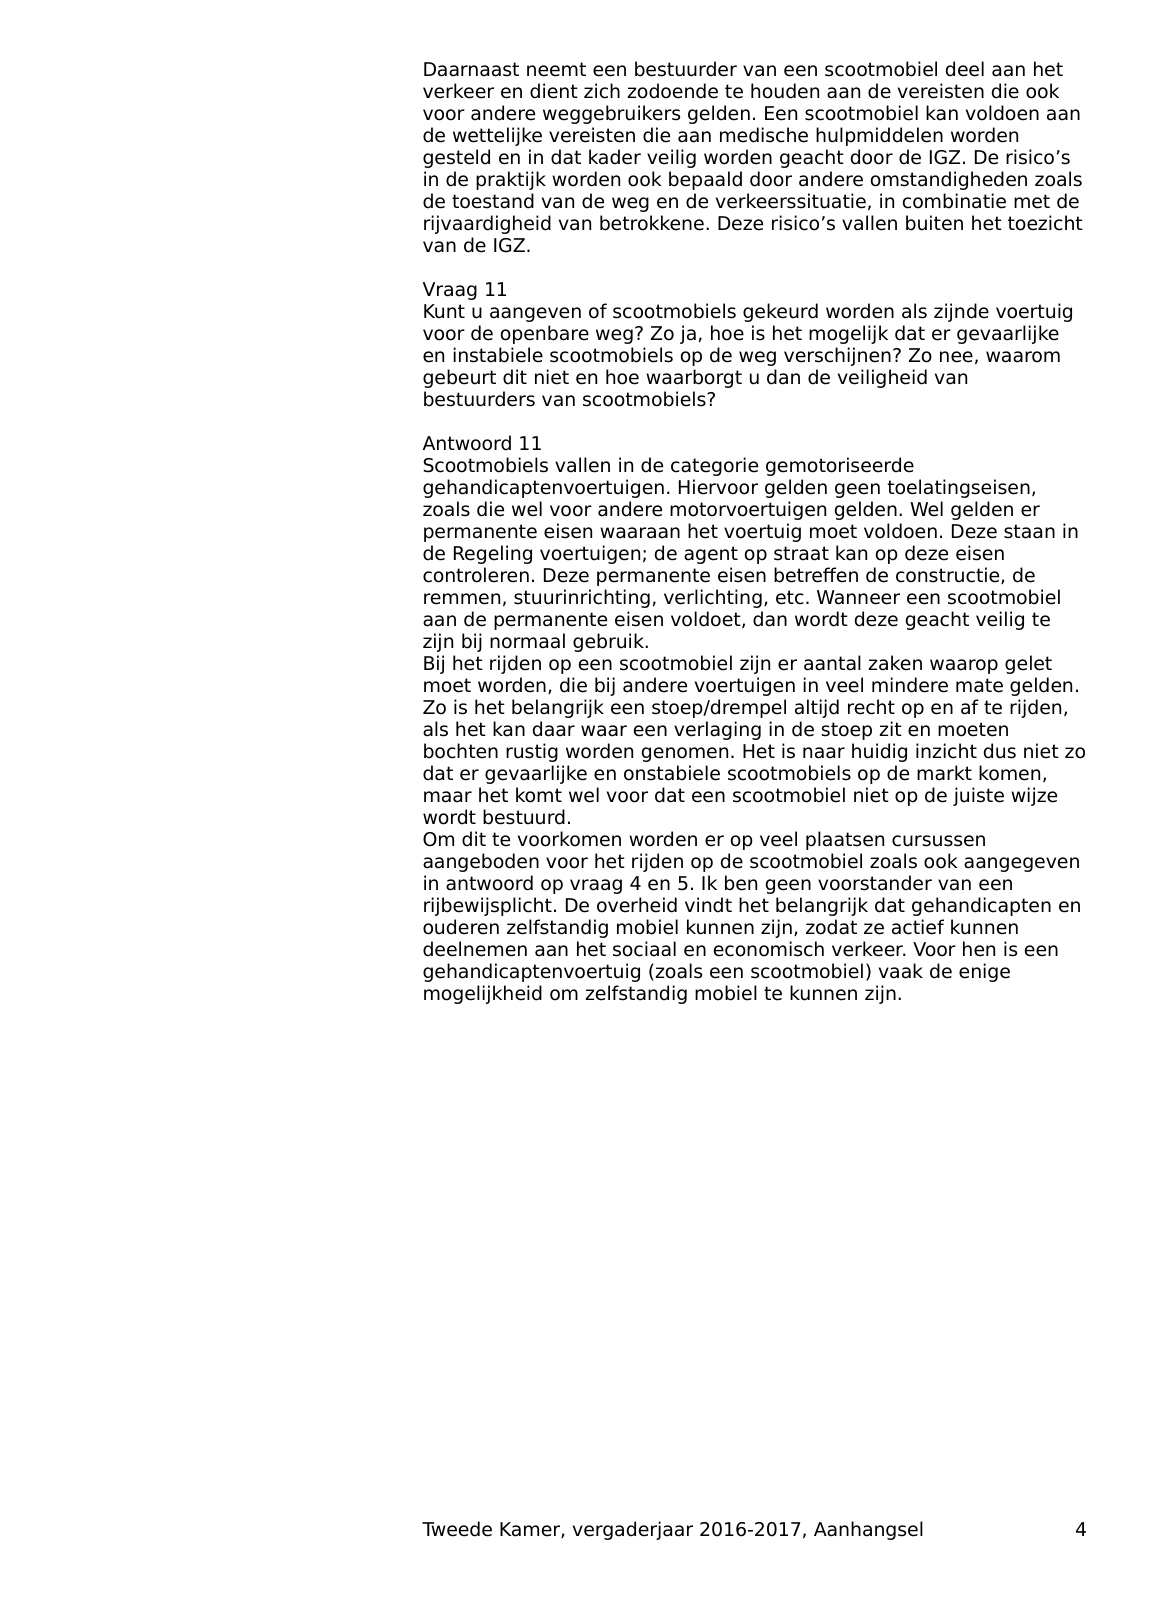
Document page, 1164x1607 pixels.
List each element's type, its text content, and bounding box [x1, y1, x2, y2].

text Om dit te voorkomen worden er op veel plaatsen cursussen aangeboden voor het rijden op de scootmobiel zoals ook aangegeven in antwoord op vraag 4 en 5. Ik ben geen voorstander van een rijbewijsplicht. De overheid vindt het belangrijk dat gehandicapten en ouderen zelfstandig mobiel kunnen zijn, zodat ze actief kunnen deelnemen aan het sociaal en economisch verkeer. Voor hen is een gehandicaptenvoertuig (zoals een scootmobiel) vaak de enige mogelijkheid om zelfstandig mobiel te kunnen zijn. [422, 829, 1087, 1004]
text Vraag 11 [422, 279, 1087, 301]
text Bij het rijden op een scootmobiel zijn er aantal zaken waarop gelet moet worden, die bij andere voertuigen in veel mindere mate gelden. Zo is het belangrijk een stoep/drempel altijd recht op en af te rijden, als het kan daar waar een verlaging in de stoep zit en moeten bochten rustig worden genomen. Het is naar huidig inzicht dus niet zo dat er gevaarlijke en onstabiele scootmobiels op de markt komen, maar het komt wel voor dat een scootmobiel niet op de juiste wijze wordt bestuurd. [422, 653, 1087, 829]
text Daarnaast neemt een bestuurder van een scootmobiel deel aan het verkeer en dient zich zodoende te houden aan de vereisten die ook voor andere weggebruikers gelden. Een scootmobiel kan voldoen aan de wettelijke vereisten die aan medische hulpmiddelen worden gesteld en in dat kader veilig worden geacht door de IGZ. De risico’s in de praktijk worden ook bepaald door andere omstandigheden zoals de toestand van de weg en de verkeerssituatie, in combinatie met de rijvaardigheid van betrokkene. Deze risico’s vallen buiten het toezicht van de IGZ. [422, 59, 1087, 257]
text Kunt u aangeven of scootmobiels gekeurd worden als zijnde voertuig voor de openbare weg? Zo ja, hoe is het mogelijk dat er gevaarlijke en instabiele scootmobiels op de weg verschijnen? Zo nee, waarom gebeurt dit niet en hoe waarborgt u dan de veiligheid van bestuurders van scootmobiels? [422, 301, 1087, 411]
text Antwoord 11 [422, 433, 1087, 455]
text Scootmobiels vallen in de categorie gemotoriseerde gehandicaptenvoertuigen. Hiervoor gelden geen toelatingseisen, zoals die wel voor andere motorvoertuigen gelden. Wel gelden er permanente eisen waaraan het voertuig moet voldoen. Deze staan in de Regeling voertuigen; de agent op straat kan op deze eisen controleren. Deze permanente eisen betreffen de constructie, de remmen, stuurinrichting, verlichting, etc. Wanneer een scootmobiel aan de permanente eisen voldoet, dan wordt deze geacht veilig te zijn bij normaal gebruik. [422, 455, 1087, 653]
